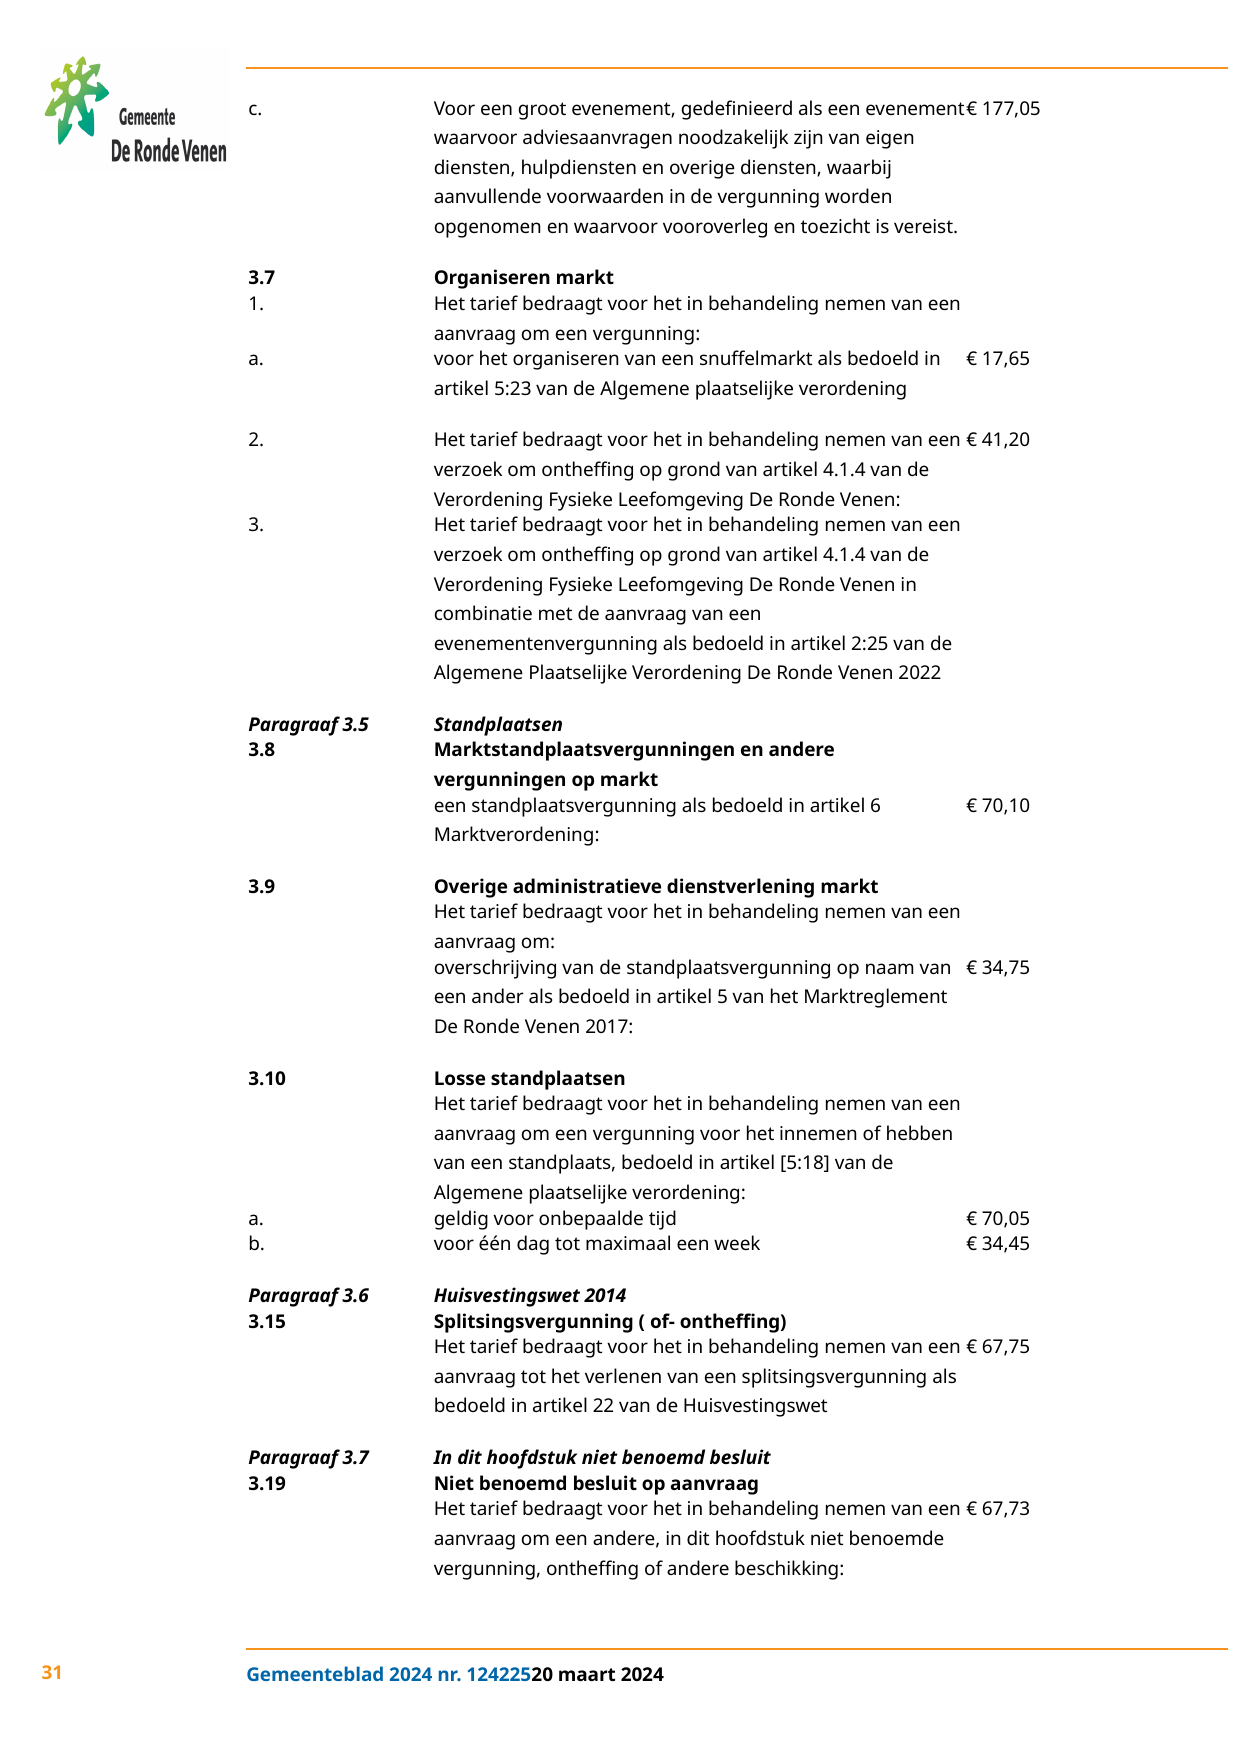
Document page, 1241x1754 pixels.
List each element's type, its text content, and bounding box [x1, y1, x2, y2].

table_cell € 67,73 [966, 1496, 1152, 1581]
table_cell [966, 1470, 1152, 1496]
table_cell [248, 899, 433, 954]
table_cell € 17,65 [966, 346, 1152, 401]
table_cell Het tarief bedraagt voor het in behandeling nemen van een verzoek om ontheffing op grond van artikel 4.1.4 van de Verordening Fysieke Leefomgeving De Ronde Venen in combinatie met de aanvraag van een evenementenvergunning als bedoeld in artikel 2:25 van de Algemene Plaatselijke Verordening De Ronde Venen 2022 [434, 512, 966, 685]
table_cell Paragraaf 3.7 [248, 1444, 433, 1470]
table_cell Niet benoemd besluit op aanvraag [434, 1470, 966, 1496]
table_cell [966, 899, 1152, 954]
table_cell 3.15 [248, 1308, 433, 1333]
table_cell [966, 265, 1152, 290]
table_cell Het tarief bedraagt voor het in behandeling nemen van een aanvraag om een vergunning voor het innemen of hebben van een standplaats, bedoeld in artikel [5:18] van de Algemene plaatselijke verordening: [434, 1090, 966, 1205]
table_cell b. [248, 1231, 433, 1256]
table_cell 3.9 [248, 873, 433, 899]
table_cell Het tarief bedraagt voor het in behandeling nemen van een aanvraag om een vergunning: [434, 290, 966, 346]
table_cell [966, 1419, 1152, 1444]
table_cell [434, 401, 966, 427]
table_cell a. [248, 1205, 433, 1231]
table_cell Standplaatsen [434, 711, 966, 737]
table_cell [248, 847, 433, 873]
table_cell 1. [248, 290, 433, 346]
table_cell [434, 239, 966, 264]
table_cell [966, 1065, 1152, 1090]
table_cell a. [248, 346, 433, 401]
table_cell een standplaatsvergunning als bedoeld in artikel 6 Marktverordening: [434, 792, 966, 847]
table_cell [434, 1256, 966, 1282]
table_cell € 70,10 [966, 792, 1152, 847]
table_cell € 34,45 [966, 1231, 1152, 1256]
table_cell 2. [248, 427, 433, 512]
table_cell Organiseren markt [434, 265, 966, 290]
table_cell Het tarief bedraagt voor het in behandeling nemen van een aanvraag om: [434, 899, 966, 954]
table_cell [434, 1419, 966, 1444]
table_cell Losse standplaatsen [434, 1065, 966, 1090]
table_cell € 70,05 [966, 1205, 1152, 1231]
table_cell [248, 239, 433, 264]
table_cell [966, 1444, 1152, 1470]
table_cell [248, 685, 433, 711]
table_cell [248, 954, 433, 1039]
table_cell [966, 1039, 1152, 1065]
table_cell Paragraaf 3.6 [248, 1282, 433, 1308]
table_cell Splitsingsvergunning ( of- ontheffing) [434, 1308, 966, 1333]
picture [41, 47, 231, 172]
table_cell 3.10 [248, 1065, 433, 1090]
table_cell Marktstandplaatsvergunningen en andere vergunningen op markt [434, 737, 966, 792]
table_cell [248, 1039, 433, 1065]
table_cell [248, 1090, 433, 1205]
table_cell voor één dag tot maximaal een week [434, 1231, 966, 1256]
table_cell [248, 401, 433, 427]
table_cell geldig voor onbepaalde tijd [434, 1205, 966, 1231]
table_cell Voor een groot evenement, gedefinieerd als een evenement waarvoor adviesaanvragen noodzakelijk zijn van eigen diensten, hulpdiensten en overige diensten, waarbij aanvullende voorwaarden in de vergunning worden opgenomen en waarvoor vooroverleg en toezicht is vereist. [434, 95, 966, 239]
table_cell [966, 685, 1152, 711]
table_cell [434, 847, 966, 873]
table_cell [966, 873, 1152, 899]
table_cell 3. [248, 512, 433, 685]
table_cell 3.8 [248, 737, 433, 792]
table_cell c. [248, 95, 433, 239]
table_cell [966, 711, 1152, 737]
table_cell [966, 1256, 1152, 1282]
table_cell Paragraaf 3.5 [248, 711, 433, 737]
table_cell Huisvestingswet 2014 [434, 1282, 966, 1308]
table_cell Het tarief bedraagt voor het in behandeling nemen van een verzoek om ontheffing op grond van artikel 4.1.4 van de Verordening Fysieke Leefomgeving De Ronde Venen: [434, 427, 966, 512]
table_cell [434, 685, 966, 711]
table_cell Overige administratieve dienstverlening markt [434, 873, 966, 899]
table_cell [966, 1308, 1152, 1333]
table_cell [248, 1334, 433, 1418]
table_cell [248, 1419, 433, 1444]
table_cell [966, 737, 1152, 792]
table_cell In dit hoofdstuk niet benoemd besluit [434, 1444, 966, 1470]
table_cell [248, 1496, 433, 1581]
table_cell 3.7 [248, 265, 433, 290]
table_cell € 67,75 [966, 1334, 1152, 1418]
table_cell [966, 290, 1152, 346]
table_cell [966, 1282, 1152, 1308]
table_cell [248, 792, 433, 847]
table_cell [248, 1256, 433, 1282]
table_cell [966, 1090, 1152, 1205]
table_cell [434, 1039, 966, 1065]
table_cell [966, 239, 1152, 264]
table_cell 3.19 [248, 1470, 433, 1496]
table_cell voor het organiseren van een snuffelmarkt als bedoeld in artikel 5:23 van de Algemene plaatselijke verordening [434, 346, 966, 401]
table_cell [966, 847, 1152, 873]
table_cell Het tarief bedraagt voor het in behandeling nemen van een aanvraag tot het verlenen van een splitsingsvergunning als bedoeld in artikel 22 van de Huisvestingswet [434, 1334, 966, 1418]
table_cell overschrijving van de standplaatsvergunning op naam van een ander als bedoeld in artikel 5 van het Marktreglement De Ronde Venen 2017: [434, 954, 966, 1039]
table_cell Het tarief bedraagt voor het in behandeling nemen van een aanvraag om een andere, in dit hoofdstuk niet benoemde vergunning, ontheffing of andere beschikking: [434, 1496, 966, 1581]
table_cell [966, 512, 1152, 685]
table_cell € 34,75 [966, 954, 1152, 1039]
table_cell € 177,05 [966, 95, 1152, 239]
table_cell [966, 401, 1152, 427]
table_cell € 41,20 [966, 427, 1152, 512]
